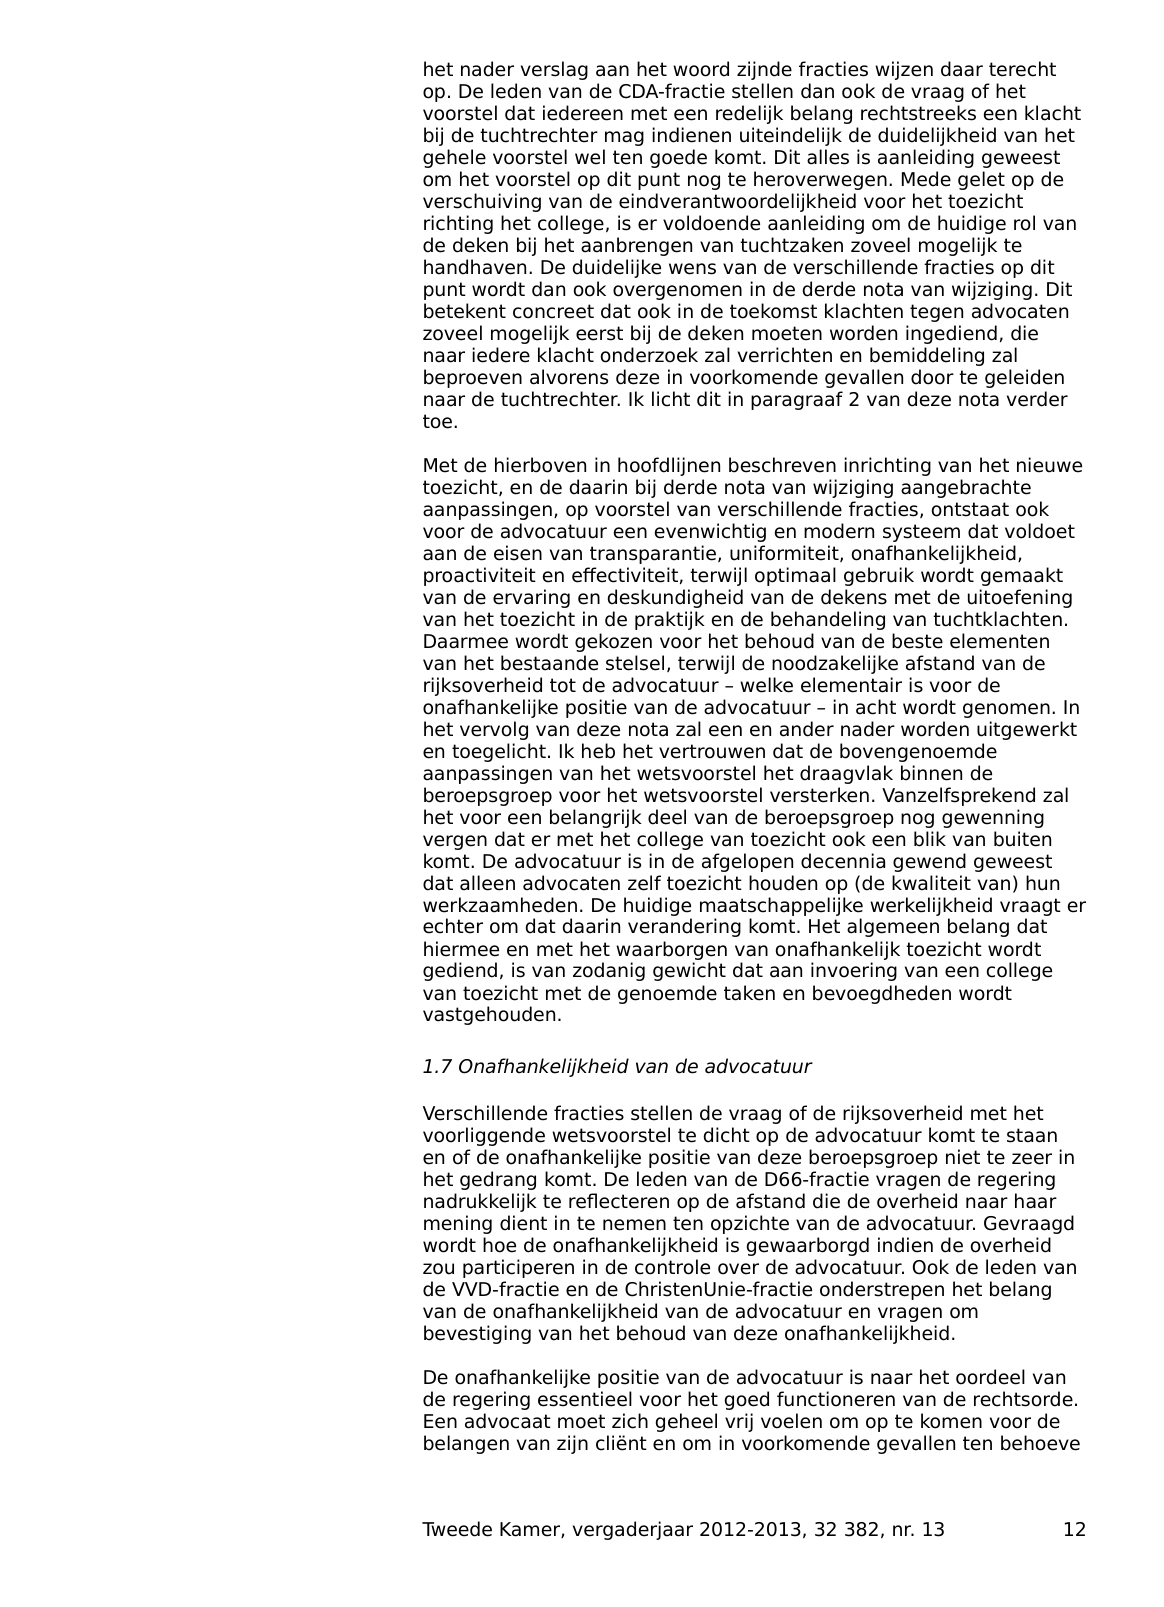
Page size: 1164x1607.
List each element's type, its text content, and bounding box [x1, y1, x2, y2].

text Verschillende fracties stellen de vraag of de rijksoverheid met het voorliggende wetsvoorstel te dicht op de advocatuur komt te staan en of de onafhankelijke positie van deze beroepsgroep niet te zeer in het gedrang komt. De leden van de D66-fractie vragen de regering nadrukkelijk te reflecteren op de afstand die de overheid naar haar mening dient in te nemen ten opzichte van de advocatuur. Gevraagd wordt hoe de onafhankelijkheid is gewaarborgd indien de overheid zou participeren in de controle over de advocatuur. Ook de leden van de VVD-fractie en de ChristenUnie-fractie onderstrepen het belang van de onafhankelijkheid van de advocatuur en vragen om bevestiging van het behoud van deze onafhankelijkheid. [422, 1103, 1087, 1345]
text Met de hierboven in hoofdlijnen beschreven inrichting van het nieuwe toezicht, en de daarin bij derde nota van wijziging aangebrachte aanpassingen, op voorstel van verschillende fracties, ontstaat ook voor de advocatuur een evenwichtig en modern systeem dat voldoet aan de eisen van transparantie, uniformiteit, onafhankelijkheid, proactiviteit en effectiviteit, terwijl optimaal gebruik wordt gemaakt van de ervaring en deskundigheid van de dekens met de uitoefening van het toezicht in de praktijk en de behandeling van tuchtklachten. Daarmee wordt gekozen voor het behoud van de beste elementen van het bestaande stelsel, terwijl de noodzakelijke afstand van de rijksoverheid tot de advocatuur – welke elementair is voor de onafhankelijke positie van de advocatuur – in acht wordt genomen. In het vervolg van deze nota zal een en ander nader worden uitgewerkt en toegelicht. Ik heb het vertrouwen dat de bovengenoemde aanpassingen van het wetsvoorstel het draagvlak binnen de beroepsgroep voor het wetsvoorstel versterken. Vanzelfsprekend zal het voor een belangrijk deel van de beroepsgroep nog gewenning vergen dat er met het college van toezicht ook een blik van buiten komt. De advocatuur is in de afgelopen decennia gewend geweest dat alleen advocaten zelf toezicht houden op (de kwaliteit van) hun werkzaamheden. De huidige maatschappelijke werkelijkheid vraagt er echter om dat daarin verandering komt. Het algemeen belang dat hiermee en met het waarborgen van onafhankelijk toezicht wordt gediend, is van zodanig gewicht dat aan invoering van een college van toezicht met de genoemde taken en bevoegdheden wordt vastgehouden. [422, 455, 1087, 1026]
subtitle 1.7 Onafhankelijkheid van de advocatuur [422, 1056, 1087, 1078]
text De onafhankelijke positie van de advocatuur is naar het oordeel van de regering essentieel voor het goed functioneren van de rechtsorde. Een advocaat moet zich geheel vrij voelen om op te komen voor de belangen van zijn cliënt en om in voorkomende gevallen ten behoeve [422, 1367, 1087, 1455]
text het nader verslag aan het woord zijnde fracties wijzen daar terecht op. De leden van de CDA-fractie stellen dan ook de vraag of het voorstel dat iedereen met een redelijk belang rechtstreeks een klacht bij de tuchtrechter mag indienen uiteindelijk de duidelijkheid van het gehele voorstel wel ten goede komt. Dit alles is aanleiding geweest om het voorstel op dit punt nog te heroverwegen. Mede gelet op de verschuiving van de eindverantwoordelijkheid voor het toezicht richting het college, is er voldoende aanleiding om de huidige rol van de deken bij het aanbrengen van tuchtzaken zoveel mogelijk te handhaven. De duidelijke wens van de verschillende fracties op dit punt wordt dan ook overgenomen in de derde nota van wijziging. Dit betekent concreet dat ook in de toekomst klachten tegen advocaten zoveel mogelijk eerst bij de deken moeten worden ingediend, die naar iedere klacht onderzoek zal verrichten en bemiddeling zal beproeven alvorens deze in voorkomende gevallen door te geleiden naar de tuchtrechter. Ik licht dit in paragraaf 2 van deze nota verder toe. [422, 59, 1087, 433]
